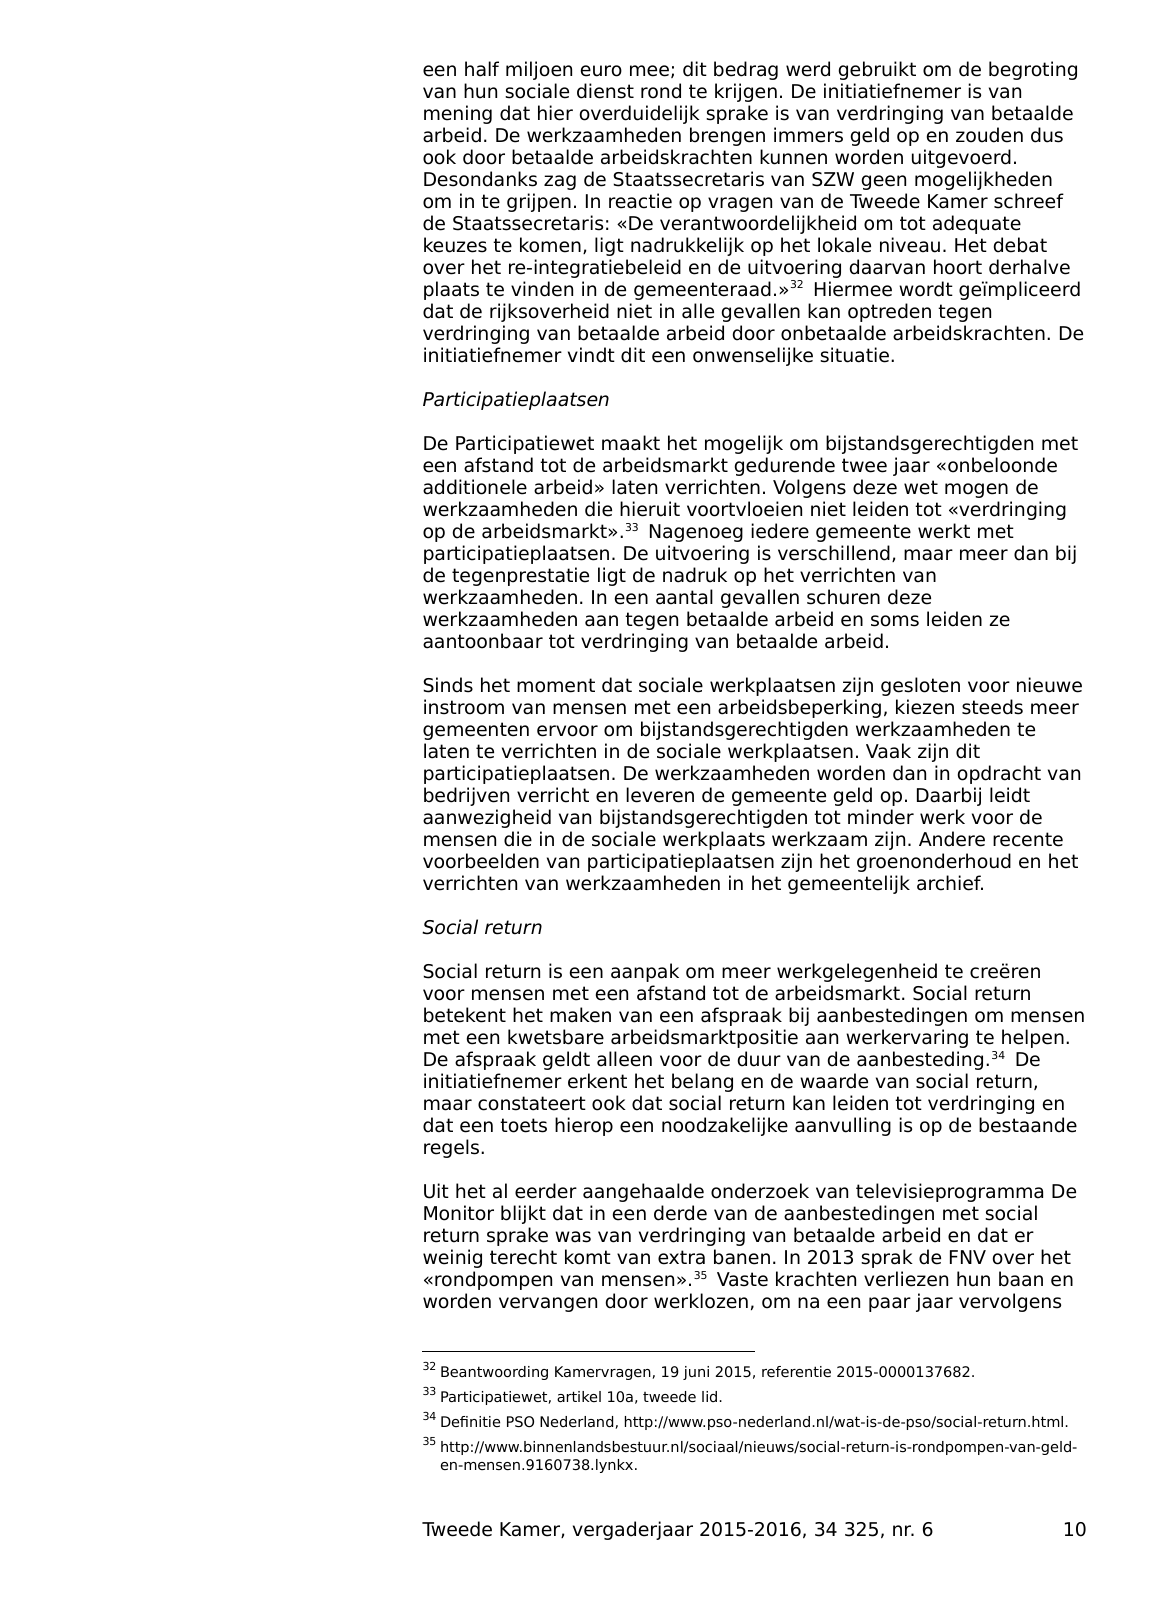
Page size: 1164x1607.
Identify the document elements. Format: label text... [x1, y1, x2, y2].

text Beantwoording Kamervragen, 19 juni 2015, referentie 2015-0000137682. [422, 1360, 1087, 1382]
subtitle Social return [422, 917, 1087, 939]
text De Participatiewet maakt het mogelijk om bijstandsgerechtigden met een afstand tot de arbeidsmarkt gedurende twee jaar «onbeloonde additionele arbeid» laten verrichten. Volgens deze wet mogen de werkzaamheden die hieruit voortvloeien niet leiden tot «verdringing op de arbeidsmarkt». Nagenoeg iedere gemeente werkt met participatieplaatsen. De uitvoering is verschillend, maar meer dan bij de tegenprestatie ligt de nadruk op het verrichten van werkzaamheden. In een aantal gevallen schuren deze werkzaamheden aan tegen betaalde arbeid en soms leiden ze aantoonbaar tot verdringing van betaalde arbeid. [422, 433, 1087, 653]
text Uit het al eerder aangehaalde onderzoek van televisieprogramma De Monitor blijkt dat in een derde van de aanbestedingen met social return sprake was van verdringing van betaalde arbeid en dat er weinig terecht komt van extra banen. In 2013 sprak de FNV over het «rondpompen van mensen». Vaste krachten verliezen hun baan en worden vervangen door werklozen, om na een paar jaar vervolgens [422, 1181, 1087, 1313]
text http://www.binnenlandsbestuur.nl/sociaal/nieuws/social-return-is-rondpompen-van-geld-en-mensen.9160738.lynkx. [422, 1435, 1087, 1474]
text Social return is een aanpak om meer werkgelegenheid te creëren voor mensen met een afstand tot de arbeidsmarkt. Social return betekent het maken van een afspraak bij aanbestedingen om mensen met een kwetsbare arbeidsmarktpositie aan werkervaring te helpen. De afspraak geldt alleen voor de duur van de aanbesteding. De initiatiefnemer erkent het belang en de waarde van social return, maar constateert ook dat social return kan leiden tot verdringing en dat een toets hierop een noodzakelijke aanvulling is op de bestaande regels. [422, 961, 1087, 1159]
text een half miljoen euro mee; dit bedrag werd gebruikt om de begroting van hun sociale dienst rond te krijgen. De initiatiefnemer is van mening dat hier overduidelijk sprake is van verdringing van betaalde arbeid. De werkzaamheden brengen immers geld op en zouden dus ook door betaalde arbeidskrachten kunnen worden uitgevoerd. Desondanks zag de Staatssecretaris van SZW geen mogelijkheden om in te grijpen. In reactie op vragen van de Tweede Kamer schreef de Staatssecretaris: «De verantwoordelijkheid om tot adequate keuzes te komen, ligt nadrukkelijk op het lokale niveau. Het debat over het re-integratiebeleid en de uitvoering daarvan hoort derhalve plaats te vinden in de gemeenteraad.» Hiermee wordt geïmpliceerd dat de rijksoverheid niet in alle gevallen kan optreden tegen verdringing van betaalde arbeid door onbetaalde arbeidskrachten. De initiatiefnemer vindt dit een onwenselijke situatie. [422, 59, 1087, 367]
text Sinds het moment dat sociale werkplaatsen zijn gesloten voor nieuwe instroom van mensen met een arbeidsbeperking, kiezen steeds meer gemeenten ervoor om bijstandsgerechtigden werkzaamheden te laten te verrichten in de sociale werkplaatsen. Vaak zijn dit participatieplaatsen. De werkzaamheden worden dan in opdracht van bedrijven verricht en leveren de gemeente geld op. Daarbij leidt aanwezigheid van bijstandsgerechtigden tot minder werk voor de mensen die in de sociale werkplaats werkzaam zijn. Andere recente voorbeelden van participatieplaatsen zijn het groenonderhoud en het verrichten van werkzaamheden in het gemeentelijk archief. [422, 675, 1087, 895]
text Definitie PSO Nederland, http://www.pso-nederland.nl/wat-is-de-pso/social-return.html. [422, 1410, 1087, 1432]
text Participatiewet, artikel 10a, tweede lid. [422, 1385, 1087, 1407]
subtitle Participatieplaatsen [422, 389, 1087, 411]
